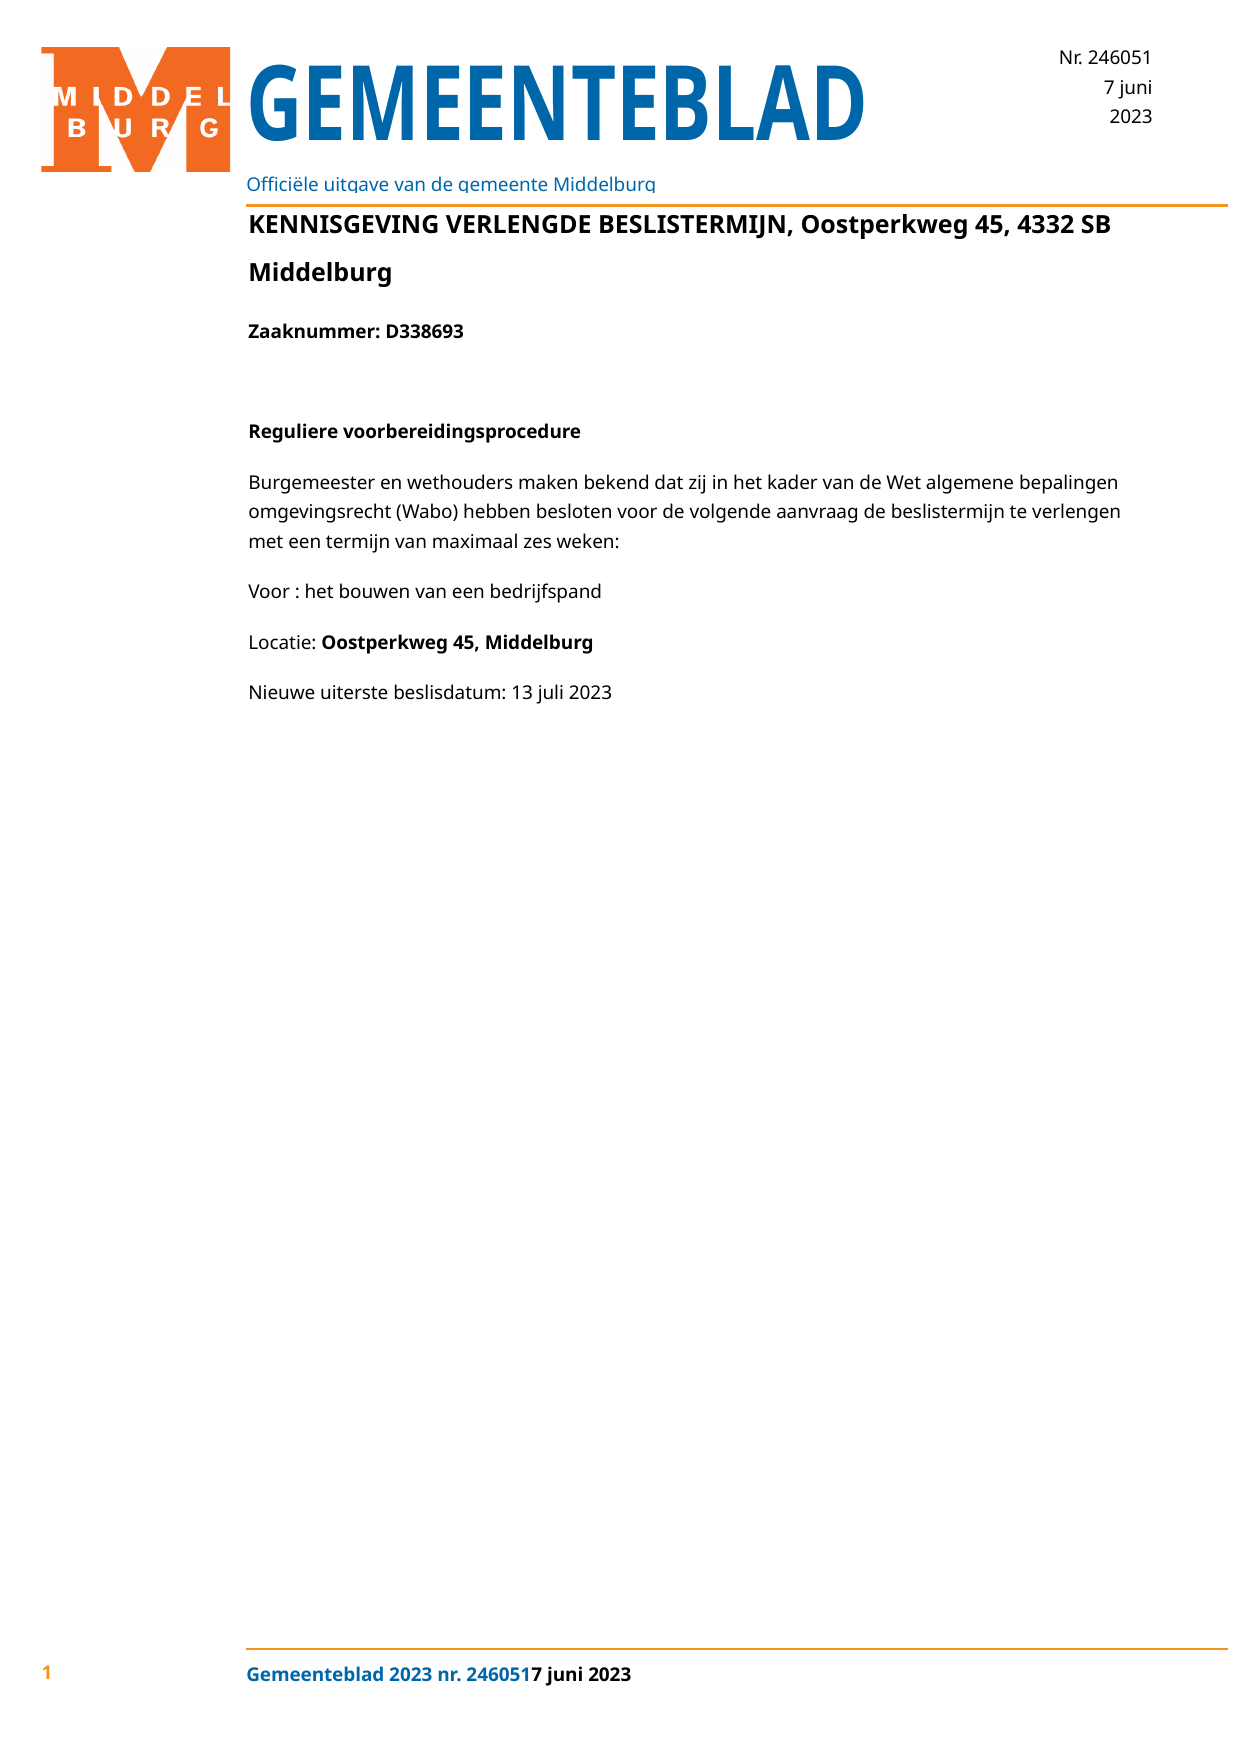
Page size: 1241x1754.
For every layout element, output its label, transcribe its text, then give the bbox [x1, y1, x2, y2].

text Burgemeester en wethouders maken bekend dat zij in het kader van de Wet algemene bepalingen omgevingsrecht (Wabo) hebben besloten voor de volgende aanvraag de beslistermijn te verlengen met een termijn van maximaal zes weken: [248, 469, 1152, 554]
text KENNISGEVING VERLENGDE BESLISTERMIJN, Oostperkweg 45, 4332 SB Middelburg [248, 207, 1152, 288]
text Zaaknummer: D338693 [248, 318, 1152, 344]
text Voor : het bouwen van een bedrijfspand [248, 579, 1152, 604]
picture [41, 47, 231, 172]
text Locatie: Oostperkweg 45, Middelburg [248, 629, 1152, 655]
text Nieuwe uiterste beslisdatum: 13 juli 2023 [248, 679, 1152, 705]
text Reguliere voorbereidingsprocedure [248, 419, 1152, 444]
